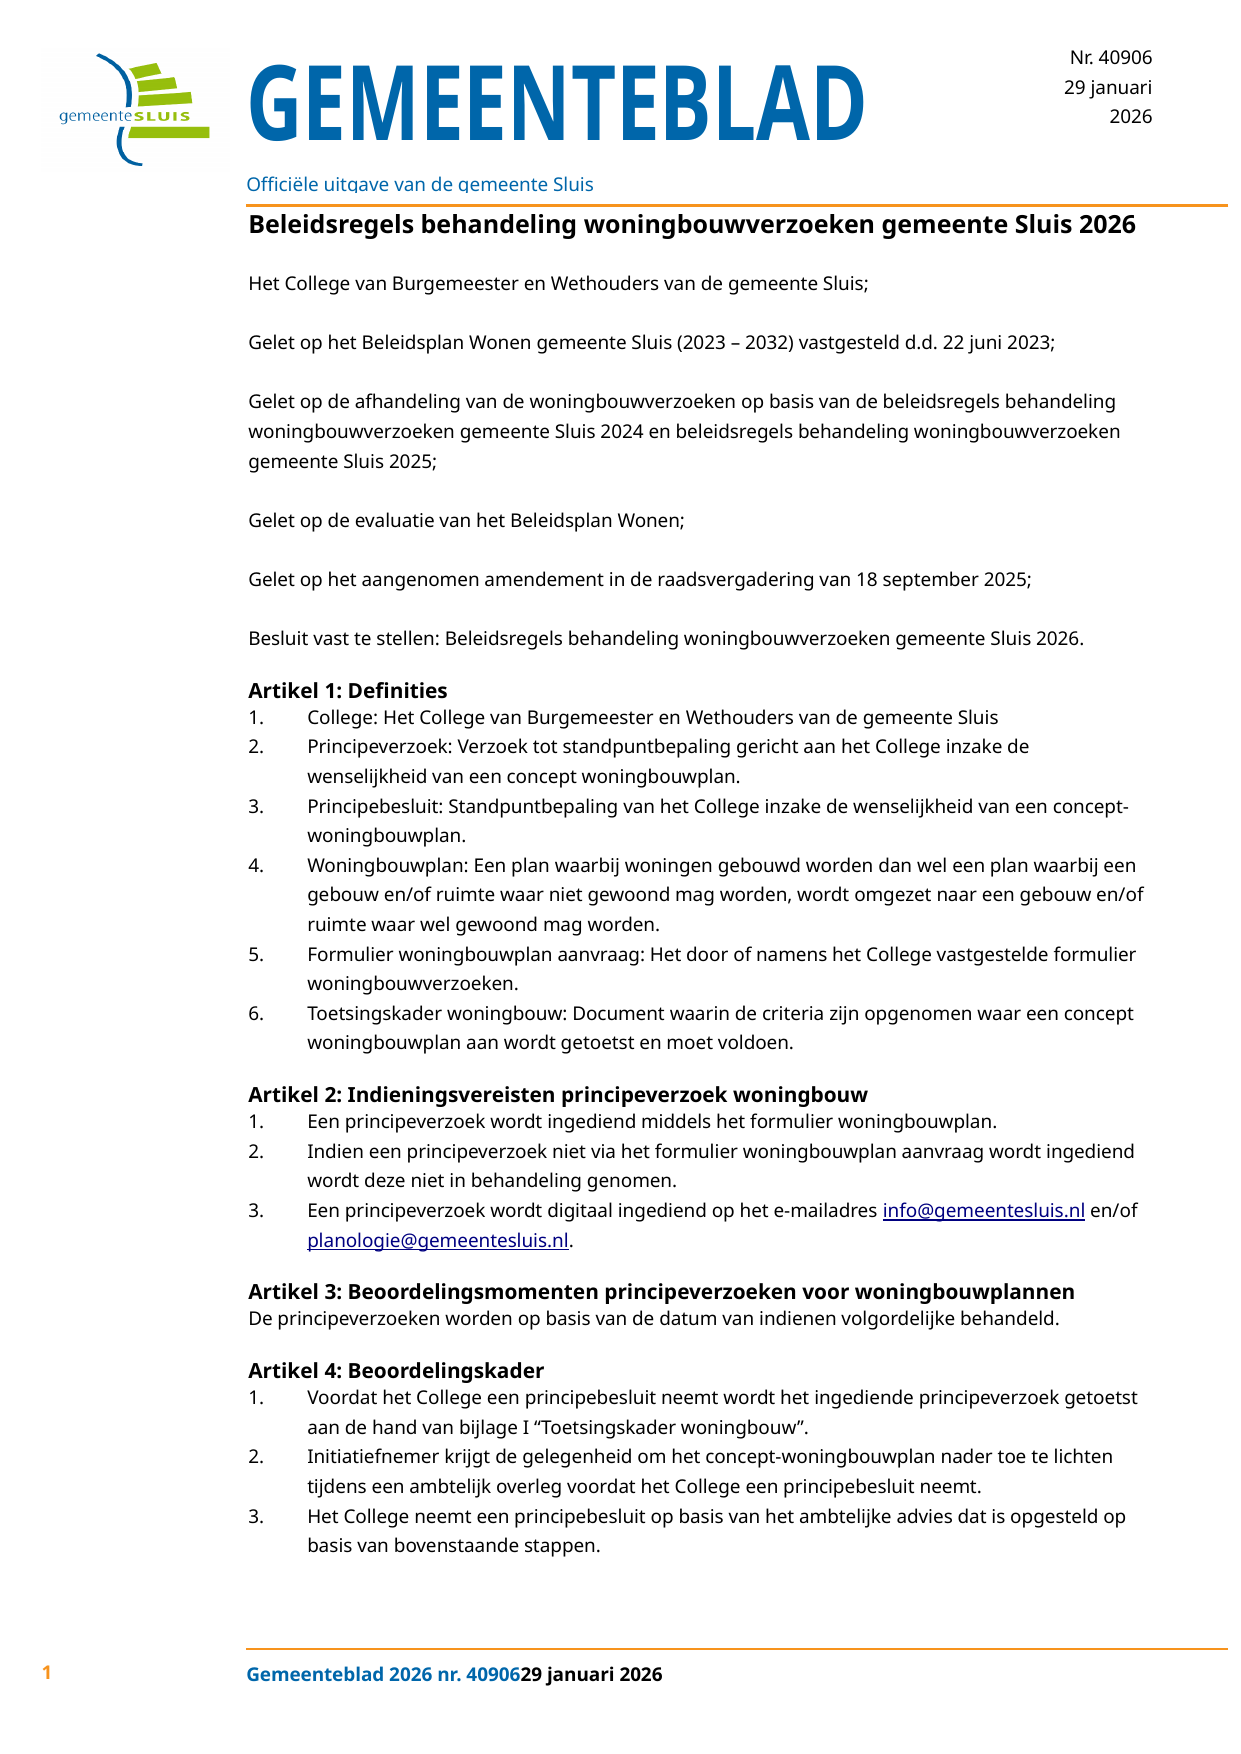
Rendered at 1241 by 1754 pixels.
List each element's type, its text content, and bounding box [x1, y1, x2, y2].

text Gelet op het Beleidsplan Wonen gemeente Sluis (2023 – 2032) vastgesteld d.d. 22 juni 2023; [248, 329, 1152, 355]
list College: Het College van Burgemeester en Wethouders van de gemeente Sluis [248, 704, 1152, 730]
text Artikel 3: Beoordelingsmomenten principeverzoeken voor woningbouwplannen [248, 1277, 1152, 1306]
list Principeverzoek: Verzoek tot standpuntbepaling gericht aan het College inzake de wenselijkheid van een concept woningbouwplan. [248, 734, 1152, 789]
list Het College neemt een principebesluit op basis van het ambtelijke advies dat is opgesteld op basis van bovenstaande stappen. [248, 1503, 1152, 1558]
text Beleidsregels behandeling woningbouwverzoeken gemeente Sluis 2026 [248, 207, 1152, 241]
text Gelet op de afhandeling van de woningbouwverzoeken op basis van de beleidsregels behandeling woningbouwverzoeken gemeente Sluis 2024 en beleidsregels behandeling woningbouwverzoeken gemeente Sluis 2025; [248, 389, 1152, 473]
text Artikel 2: Indieningsvereisten principeverzoek woningbouw [248, 1080, 1152, 1108]
text Artikel 1: Definities [248, 676, 1152, 704]
list Een principeverzoek wordt digitaal ingediend op het e-mailadres info@gemeentesluis.nl en/of planologie@gemeentesluis.nl. [248, 1197, 1152, 1252]
list Toetsingskader woningbouw: Document waarin de criteria zijn opgenomen waar een concept woningbouwplan aan wordt getoetst en moet voldoen. [248, 1000, 1152, 1055]
text Artikel 4: Beoordelingskader [248, 1356, 1152, 1384]
list Formulier woningbouwplan aanvraag: Het door of namens het College vastgestelde formulier woningbouwverzoeken. [248, 941, 1152, 996]
text Gelet op het aangenomen amendement in de raadsvergadering van 18 september 2025; [248, 566, 1152, 592]
list Voordat het College een principebesluit neemt wordt het ingediende principeverzoek getoetst aan de hand van bijlage I “Toetsingskader woningbouw”. [248, 1384, 1152, 1440]
picture [41, 47, 231, 172]
text Het College van Burgemeester en Wethouders van de gemeente Sluis; [248, 270, 1152, 296]
list Woningbouwplan: Een plan waarbij woningen gebouwd worden dan wel een plan waarbij een gebouw en/of ruimte waar niet gewoond mag worden, wordt omgezet naar een gebouw en/of ruimte waar wel gewoond mag worden. [248, 852, 1152, 937]
list Principebesluit: Standpuntbepaling van het College inzake de wenselijkheid van een concept- woningbouwplan. [248, 793, 1152, 848]
text De principeverzoeken worden op basis van de datum van indienen volgordelijke behandeld. [248, 1306, 1152, 1331]
list Indien een principeverzoek niet via het formulier woningbouwplan aanvraag wordt ingediend wordt deze niet in behandeling genomen. [248, 1138, 1152, 1193]
text Gelet op de evaluatie van het Beleidsplan Wonen; [248, 507, 1152, 533]
text Besluit vast te stellen: Beleidsregels behandeling woningbouwverzoeken gemeente Sluis 2026. [248, 625, 1152, 651]
list Initiatiefnemer krijgt de gelegenheid om het concept-woningbouwplan nader toe te lichten tijdens een ambtelijk overleg voordat het College een principebesluit neemt. [248, 1444, 1152, 1499]
list Een principeverzoek wordt ingediend middels het formulier woningbouwplan. [248, 1108, 1152, 1134]
